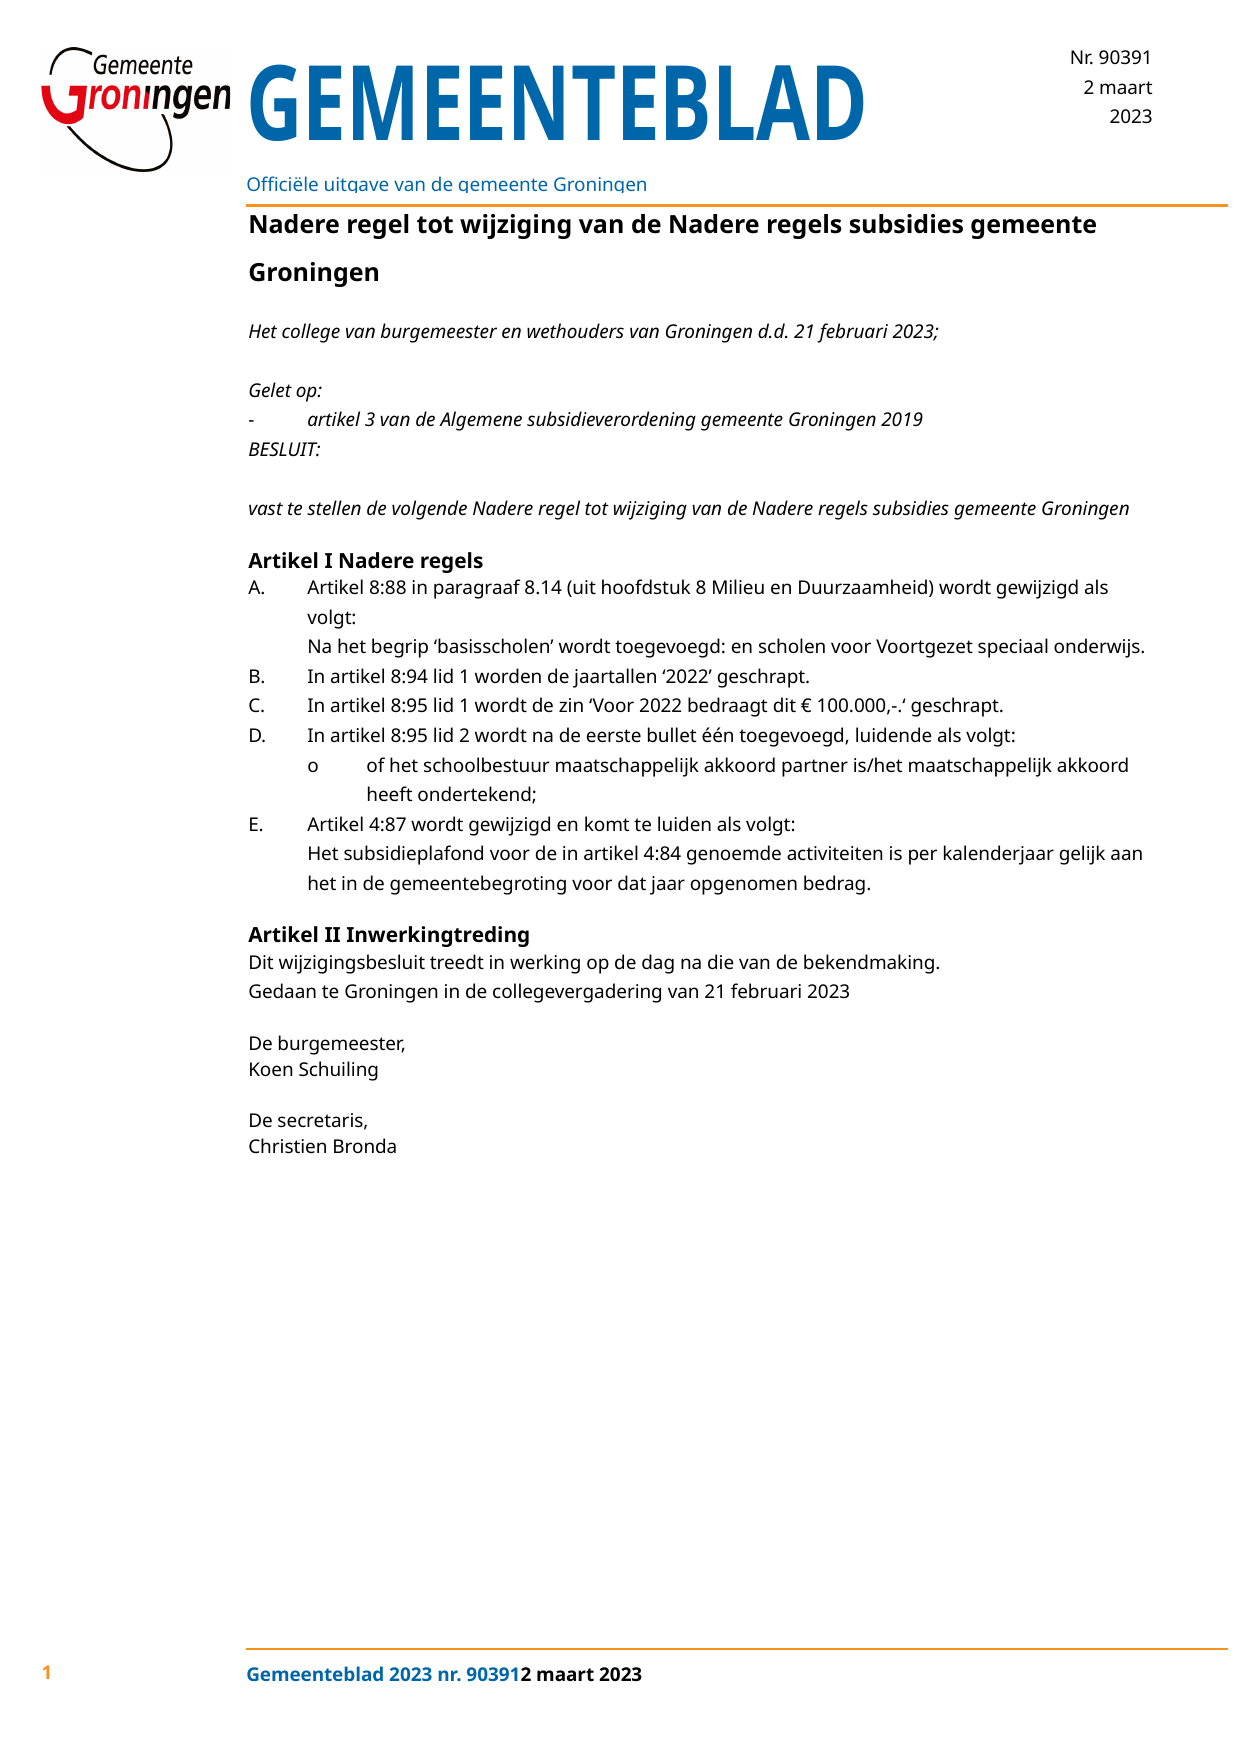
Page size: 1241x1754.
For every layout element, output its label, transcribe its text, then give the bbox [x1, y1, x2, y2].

text Christien Bronda [248, 1133, 1152, 1159]
list Artikel 8:88 in paragraaf 8.14 (uit hoofdstuk 8 Milieu en Duurzaamheid) wordt gewijzigd als volgt: [248, 574, 1152, 629]
picture [41, 47, 231, 172]
list of het schoolbestuur maatschappelijk akkoord partner is/het maatschappelijk akkoord heeft ondertekend; [307, 752, 1152, 807]
list In artikel 8:95 lid 1 wordt de zin ‘Voor 2022 bedraagt dit € 100.000,-.‘ geschrapt. [248, 693, 1152, 718]
list artikel 3 van de Algemene subsidieverordening gemeente Groningen 2019 [248, 407, 1152, 432]
text Nadere regel tot wijziging van de Nadere regels subsidies gemeente Groningen [248, 207, 1152, 288]
text Gedaan te Groningen in de collegevergadering van 21 februari 2023 [248, 978, 1152, 1004]
list Artikel 4:87 wordt gewijzigd en komt te luiden als volgt: [248, 811, 1152, 837]
list Na het begrip ‘basisscholen’ wordt toegevoegd: en scholen voor Voortgezet speciaal onderwijs. [248, 633, 1152, 659]
list In artikel 8:94 lid 1 worden de jaartallen ‘2022’ geschrapt. [248, 663, 1152, 689]
list In artikel 8:95 lid 2 wordt na de eerste bullet één toegevoegd, luidende als volgt: [248, 722, 1152, 748]
text De burgemeester, [248, 1030, 1152, 1056]
list Het subsidieplafond voor de in artikel 4:84 genoemde activiteiten is per kalenderjaar gelijk aan het in de gemeentebegroting voor dat jaar opgenomen bedrag. [248, 841, 1152, 896]
text Koen Schuiling [248, 1056, 1152, 1081]
text Gelet op: [248, 377, 1152, 403]
text BESLUIT: [248, 436, 1152, 462]
text Dit wijzigingsbesluit treedt in werking op de dag na die van de bekendmaking. [248, 949, 1152, 975]
text Artikel II Inwerkingtreding [248, 921, 1152, 949]
text vast te stellen de volgende Nadere regel tot wijziging van de Nadere regels subsidies gemeente Groningen [248, 495, 1152, 521]
text Het college van burgemeester en wethouders van Groningen d.d. 21 februari 2023; [248, 318, 1152, 344]
text De secretaris, [248, 1107, 1152, 1133]
text Artikel I Nadere regels [248, 546, 1152, 574]
